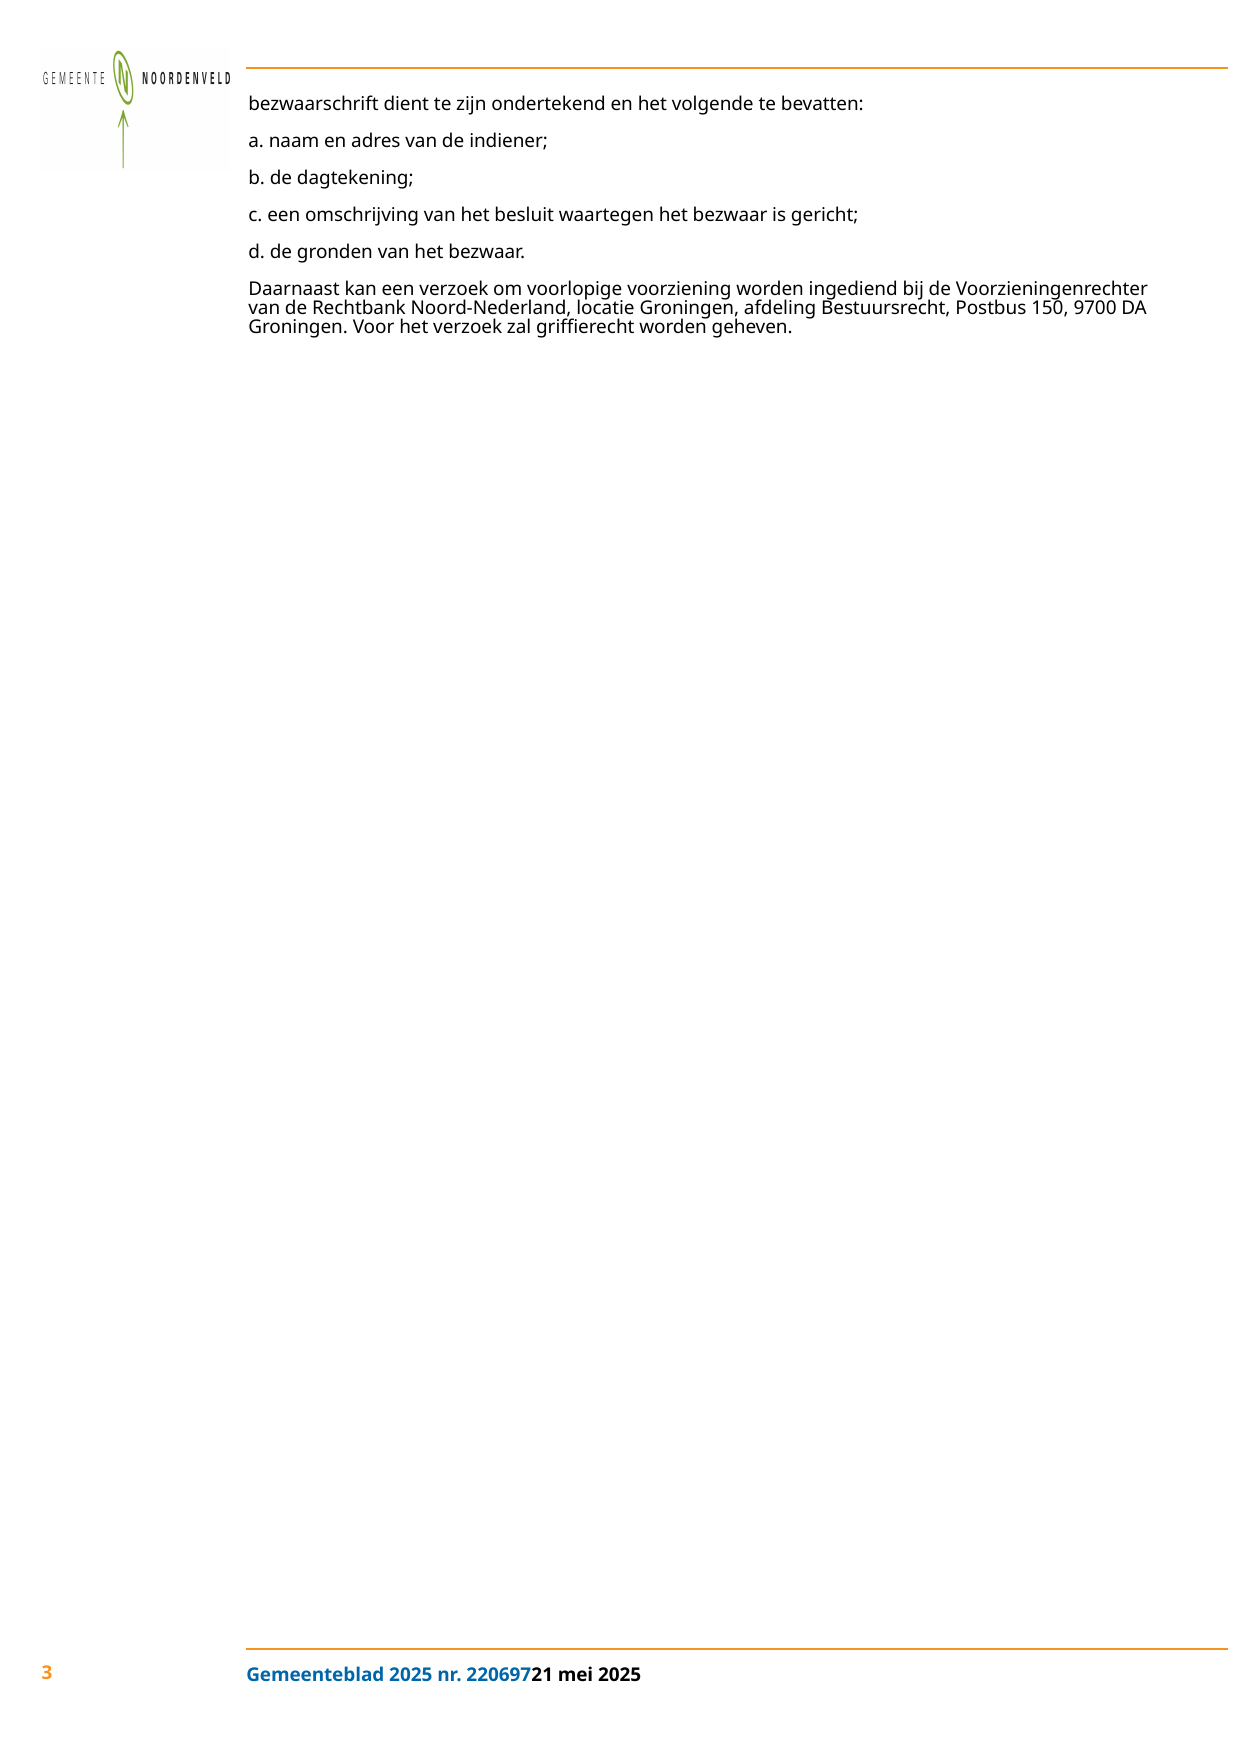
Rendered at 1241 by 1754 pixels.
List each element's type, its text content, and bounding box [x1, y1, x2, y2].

text Daarnaast kan een verzoek om voorlopige voorziening worden ingediend bij de Voorzieningenrechter van de Rechtbank Noord-Nederland, locatie Groningen, afdeling Bestuursrecht, Postbus 150, 9700 DA Groningen. Voor het verzoek zal griffierecht worden geheven. [248, 280, 1152, 337]
picture [41, 47, 231, 172]
text c. een omschrijving van het besluit waartegen het bezwaar is gericht; [248, 206, 1152, 225]
text a. naam en adres van de indiener; [248, 132, 1152, 151]
text b. de dagtekening; [248, 169, 1152, 188]
text bezwaarschrift dient te zijn ondertekend en het volgende te bevatten: [248, 95, 1152, 114]
text d. de gronden van het bezwaar. [248, 243, 1152, 262]
